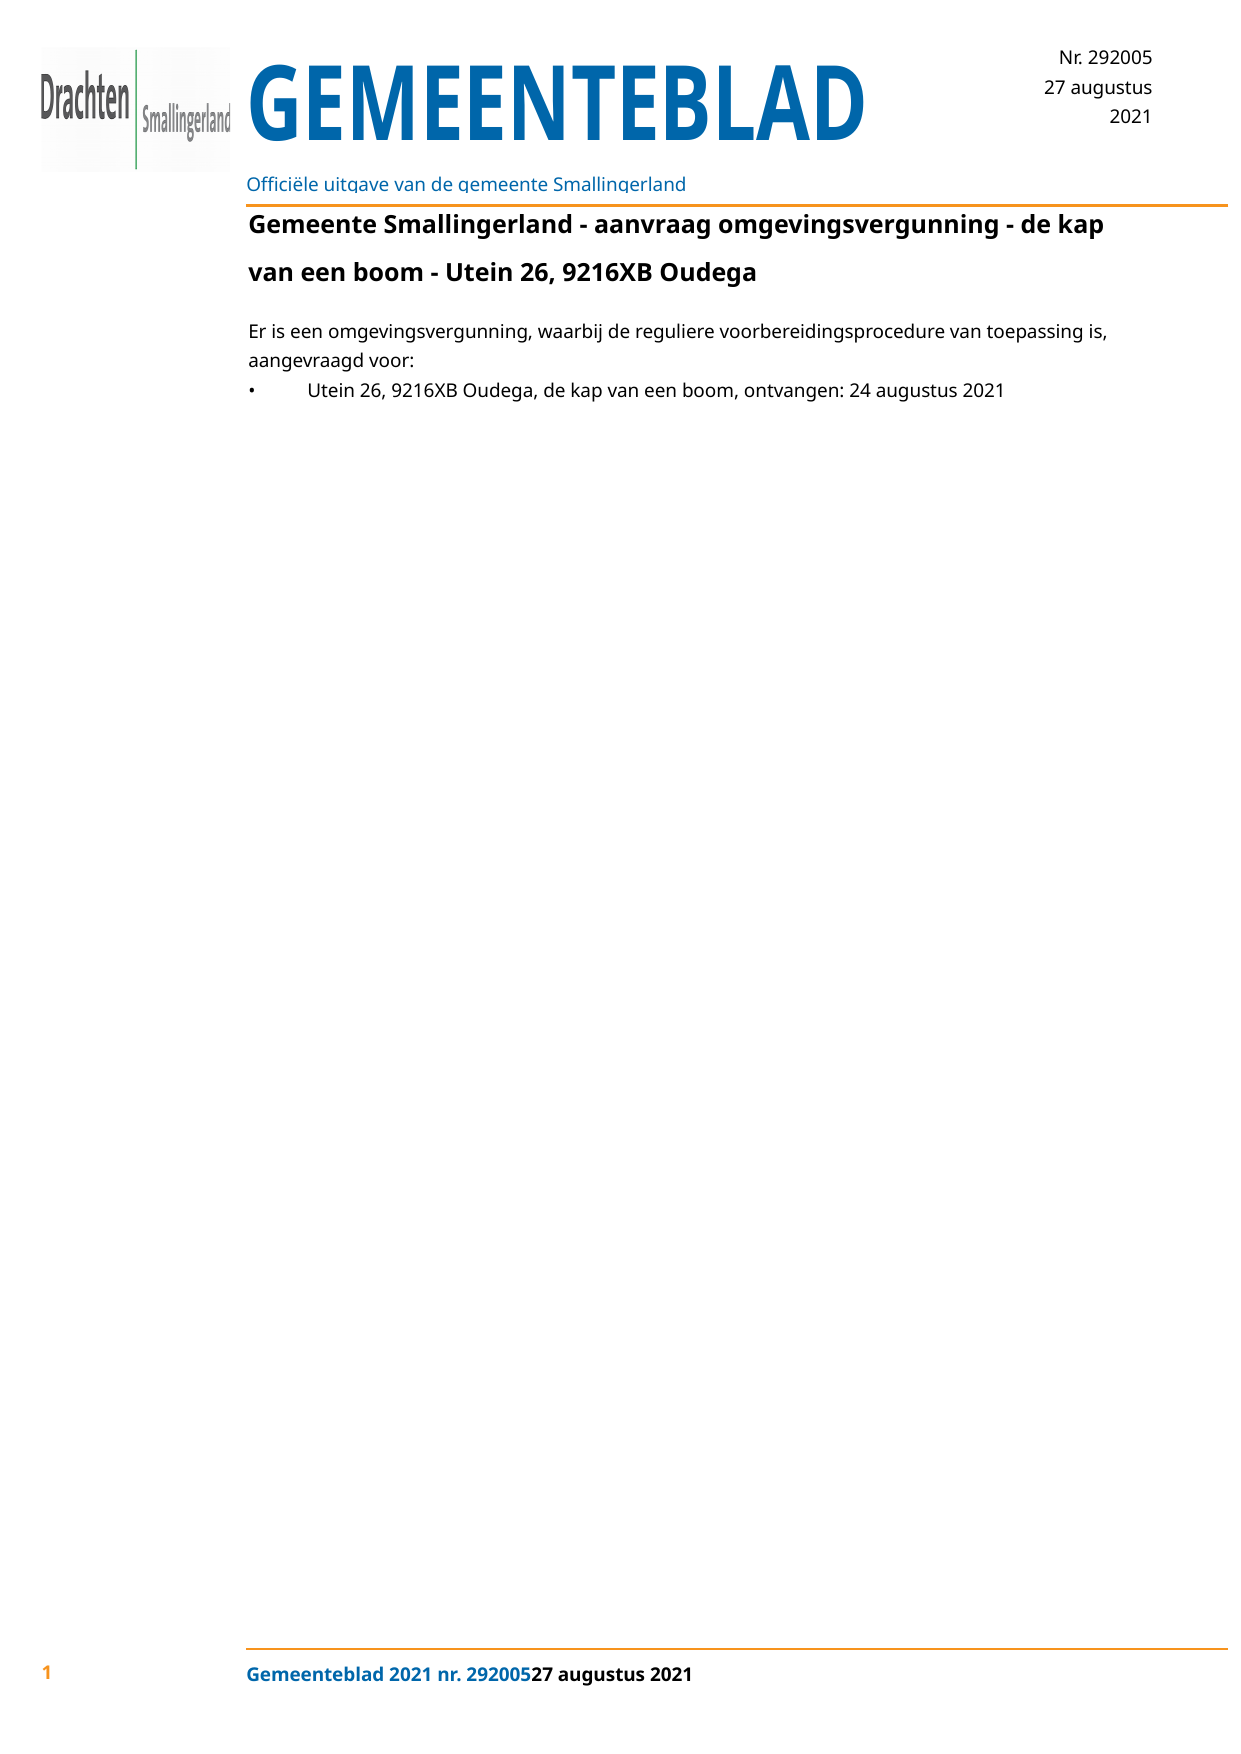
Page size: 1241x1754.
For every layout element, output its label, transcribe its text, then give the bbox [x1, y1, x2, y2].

text Gemeente Smallingerland - aanvraag omgevingsvergunning - de kap van een boom - Utein 26, 9216XB Oudega [248, 207, 1152, 288]
text Er is een omgevingsvergunning, waarbij de reguliere voorbereidingsprocedure van toepassing is, aangevraagd voor: [248, 318, 1152, 373]
picture [41, 47, 231, 172]
list Utein 26, 9216XB Oudega, de kap van een boom, ontvangen: 24 augustus 2021 [248, 377, 1152, 403]
